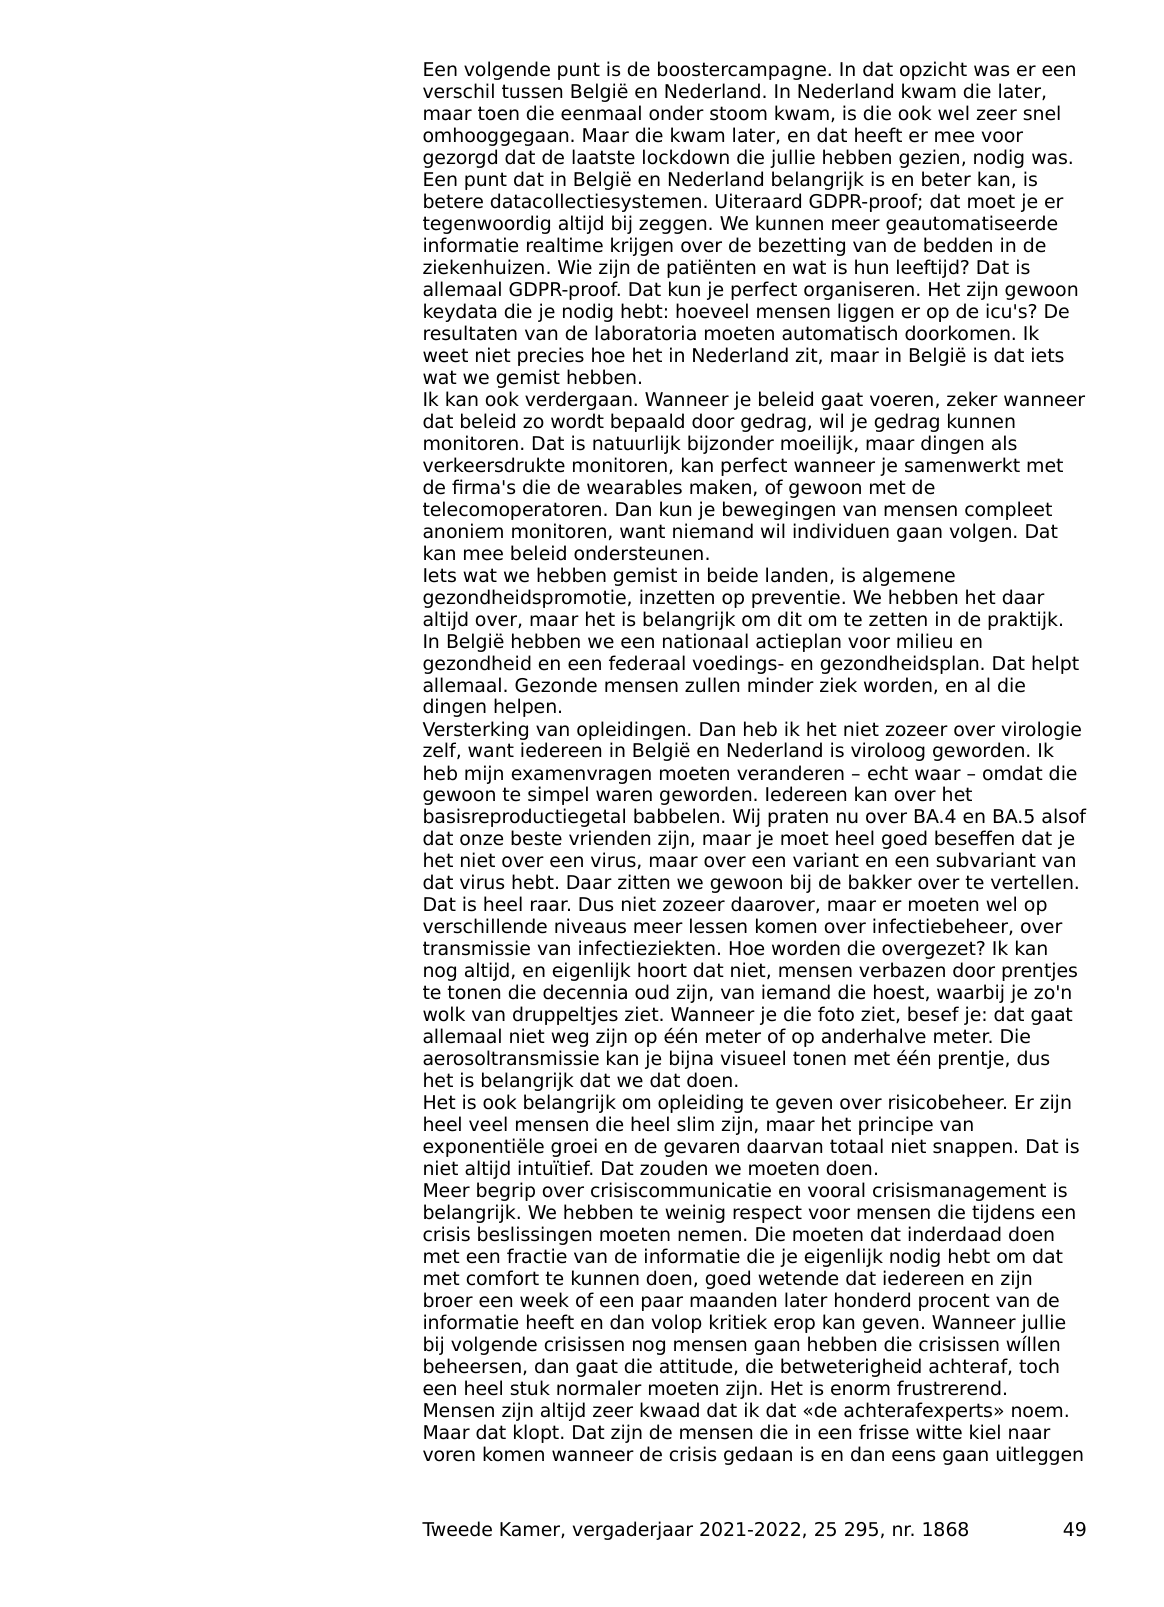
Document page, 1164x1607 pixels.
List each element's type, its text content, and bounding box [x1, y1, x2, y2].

text Het is ook belangrijk om opleiding te geven over risicobeheer. Er zijn heel veel mensen die heel slim zijn, maar het principe van exponentiële groei en de gevaren daarvan totaal niet snappen. Dat is niet altijd intuïtief. Dat zouden we moeten doen. [422, 1092, 1087, 1180]
text Een volgende punt is de boostercampagne. In dat opzicht was er een verschil tussen België en Nederland. In Nederland kwam die later, maar toen die eenmaal onder stoom kwam, is die ook wel zeer snel omhooggegaan. Maar die kwam later, en dat heeft er mee voor gezorgd dat de laatste lockdown die jullie hebben gezien, nodig was. [422, 59, 1087, 169]
text Een punt dat in België en Nederland belangrijk is en beter kan, is betere datacollectiesystemen. Uiteraard GDPR-proof; dat moet je er tegenwoordig altijd bij zeggen. We kunnen meer geautomatiseerde informatie realtime krijgen over de bezetting van de bedden in de ziekenhuizen. Wie zijn de patiënten en wat is hun leeftijd? Dat is allemaal GDPR-proof. Dat kun je perfect organiseren. Het zijn gewoon keydata die je nodig hebt: hoeveel mensen liggen er op de icu's? De resultaten van de laboratoria moeten automatisch doorkomen. Ik weet niet precies hoe het in Nederland zit, maar in België is dat iets wat we gemist hebben. [422, 169, 1087, 389]
text Meer begrip over crisiscommunicatie en vooral crisismanagement is belangrijk. We hebben te weinig respect voor mensen die tijdens een crisis beslissingen moeten nemen. Die moeten dat inderdaad doen met een fractie van de informatie die je eigenlijk nodig hebt om dat met comfort te kunnen doen, goed wetende dat iedereen en zijn broer een week of een paar maanden later honderd procent van de informatie heeft en dan volop kritiek erop kan geven. Wanneer jullie bij volgende crisissen nog mensen gaan hebben die crisissen wíllen beheersen, dan gaat die attitude, die betweterigheid achteraf, toch een heel stuk normaler moeten zijn. Het is enorm frustrerend. Mensen zijn altijd zeer kwaad dat ik dat «de achterafexperts» noem. Maar dat klopt. Dat zijn de mensen die in een frisse witte kiel naar voren komen wanneer de crisis gedaan is en dan eens gaan uitleggen [422, 1180, 1087, 1466]
text Versterking van opleidingen. Dan heb ik het niet zozeer over virologie zelf, want iedereen in België en Nederland is viroloog geworden. Ik heb mijn examenvragen moeten veranderen – echt waar – omdat die gewoon te simpel waren geworden. Iedereen kan over het basisreproductiegetal babbelen. Wij praten nu over BA.4 en BA.5 alsof dat onze beste vrienden zijn, maar je moet heel goed beseffen dat je het niet over een virus, maar over een variant en een subvariant van dat virus hebt. Daar zitten we gewoon bij de bakker over te vertellen. Dat is heel raar. Dus niet zozeer daarover, maar er moeten wel op verschillende niveaus meer lessen komen over infectiebeheer, over transmissie van infectieziekten. Hoe worden die overgezet? Ik kan nog altijd, en eigenlijk hoort dat niet, mensen verbazen door prentjes te tonen die decennia oud zijn, van iemand die hoest, waarbij je zo'n wolk van druppeltjes ziet. Wanneer je die foto ziet, besef je: dat gaat allemaal niet weg zijn op één meter of op anderhalve meter. Die aerosoltransmissie kan je bijna visueel tonen met één prentje, dus het is belangrijk dat we dat doen. [422, 718, 1087, 1092]
text Iets wat we hebben gemist in beide landen, is algemene gezondheidspromotie, inzetten op preventie. We hebben het daar altijd over, maar het is belangrijk om dit om te zetten in de praktijk. In België hebben we een nationaal actieplan voor milieu en gezondheid en een federaal voedings- en gezondheidsplan. Dat helpt allemaal. Gezonde mensen zullen minder ziek worden, en al die dingen helpen. [422, 564, 1087, 718]
text Ik kan ook verdergaan. Wanneer je beleid gaat voeren, zeker wanneer dat beleid zo wordt bepaald door gedrag, wil je gedrag kunnen monitoren. Dat is natuurlijk bijzonder moeilijk, maar dingen als verkeersdrukte monitoren, kan perfect wanneer je samenwerkt met de firma's die de wearables maken, of gewoon met de telecomoperatoren. Dan kun je bewegingen van mensen compleet anoniem monitoren, want niemand wil individuen gaan volgen. Dat kan mee beleid ondersteunen. [422, 389, 1087, 564]
